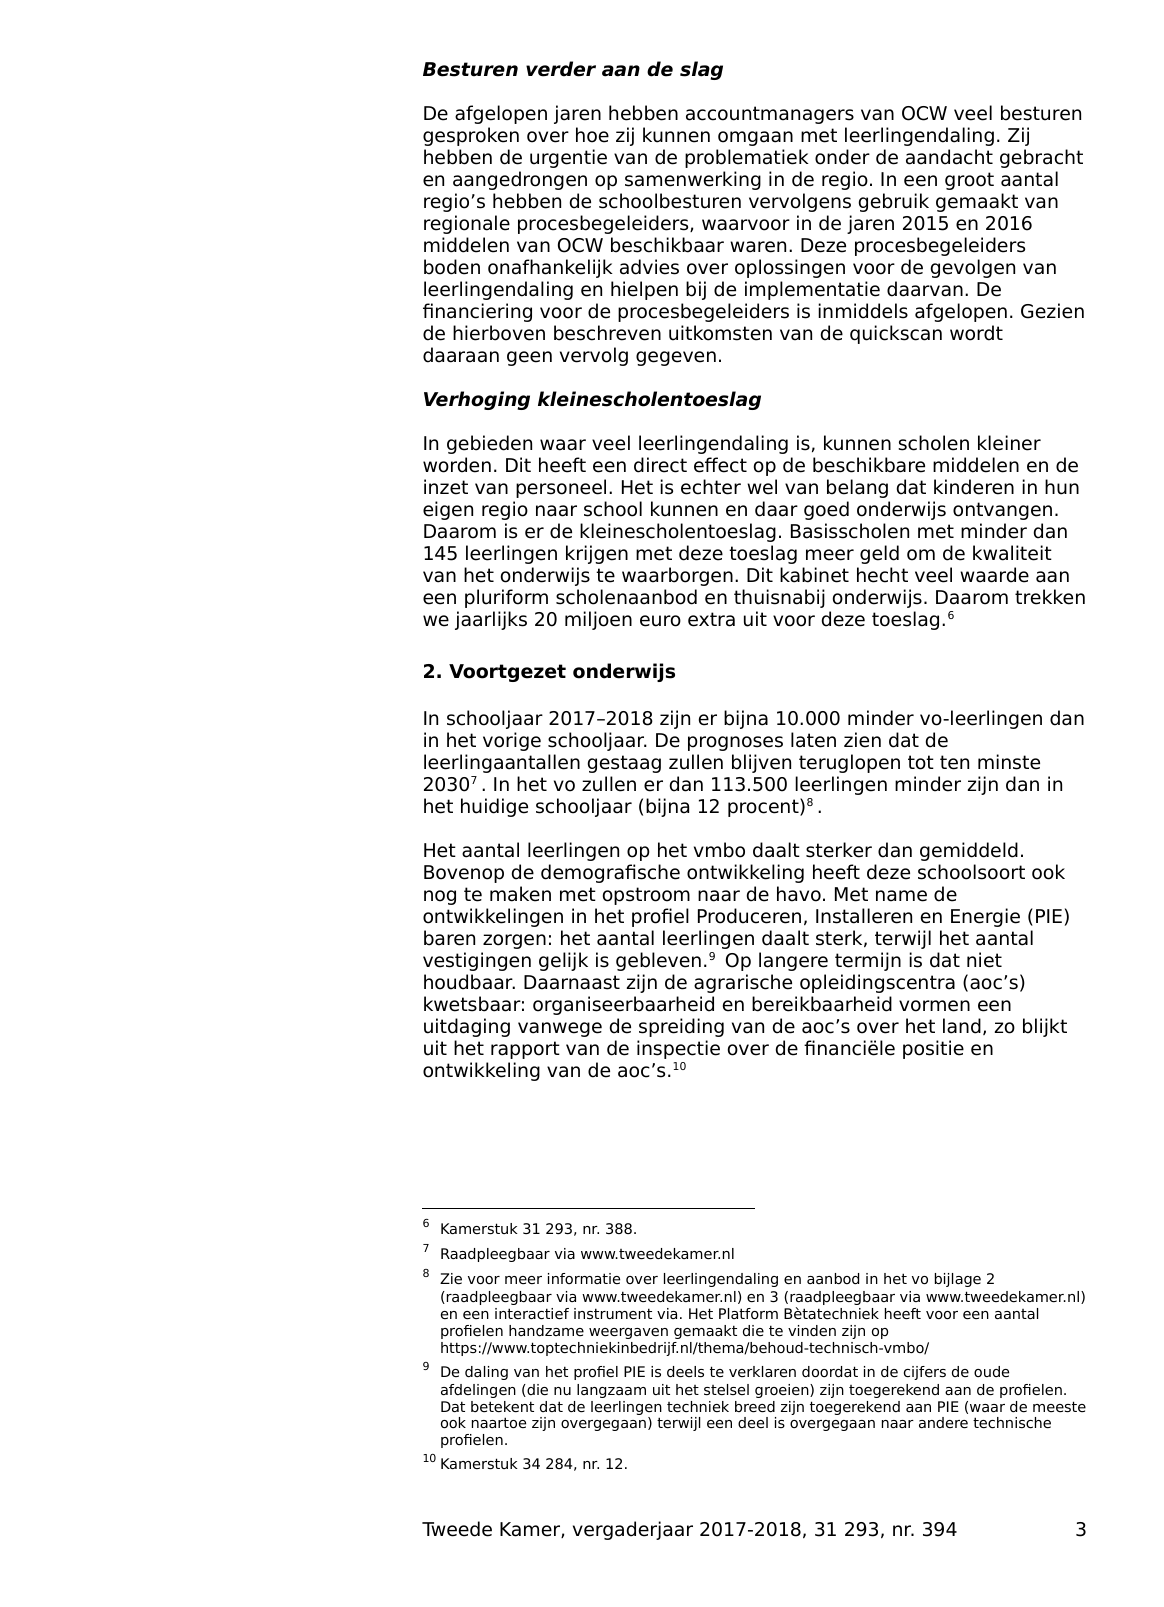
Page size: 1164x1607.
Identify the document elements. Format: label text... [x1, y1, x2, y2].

subtitle Verhoging kleinescholentoeslag [422, 389, 1087, 411]
text De afgelopen jaren hebben accountmanagers van OCW veel besturen gesproken over hoe zij kunnen omgaan met leerlingendaling. Zij hebben de urgentie van de problematiek onder de aandacht gebracht en aangedrongen op samenwerking in de regio. In een groot aantal regio’s hebben de schoolbesturen vervolgens gebruik gemaakt van regionale procesbegeleiders, waarvoor in de jaren 2015 en 2016 middelen van OCW beschikbaar waren. Deze procesbegeleiders boden onafhankelijk advies over oplossingen voor de gevolgen van leerlingendaling en hielpen bij de implementatie daarvan. De financiering voor de procesbegeleiders is inmiddels afgelopen. Gezien de hierboven beschreven uitkomsten van de quickscan wordt daaraan geen vervolg gegeven. [422, 103, 1087, 367]
text Kamerstuk 31 293, nr. 388. [422, 1217, 1087, 1239]
text Zie voor meer informatie over leerlingendaling en aanbod in het vo bijlage 2 (raadpleegbaar via www.tweedekamer.nl) en 3 (raadpleegbaar via www.tweedekamer.nl) en een interactief instrument via. Het Platform Bètatechniek heeft voor een aantal profielen handzame weergaven gemaakt die te vinden zijn op https://www.toptechniekinbedrijf.nl/thema/behoud-technisch-vmbo/ [422, 1267, 1087, 1357]
text Het aantal leerlingen op het vmbo daalt sterker dan gemiddeld. Bovenop de demografische ontwikkeling heeft deze schoolsoort ook nog te maken met opstroom naar de havo. Met name de ontwikkelingen in het profiel Produceren, Installeren en Energie (PIE) baren zorgen: het aantal leerlingen daalt sterk, terwijl het aantal vestigingen gelijk is gebleven. Op langere termijn is dat niet houdbaar. Daarnaast zijn de agrarische opleidingscentra (aoc’s) kwetsbaar: organiseerbaarheid en bereikbaarheid vormen een uitdaging vanwege de spreiding van de aoc’s over het land, zo blijkt uit het rapport van de inspectie over de financiële positie en ontwikkeling van de aoc’s. [422, 840, 1087, 1082]
text Kamerstuk 34 284, nr. 12. [422, 1452, 1087, 1474]
text Raadpleegbaar via www.tweedekamer.nl [422, 1242, 1087, 1264]
subtitle 2. Voortgezet onderwijs [422, 661, 1087, 683]
text In schooljaar 2017–2018 zijn er bijna 10.000 minder vo-leerlingen dan in het vorige schooljaar. De prognoses laten zien dat de leerlingaantallen gestaag zullen blijven teruglopen tot ten minste 2030. In het vo zullen er dan 113.500 leerlingen minder zijn dan in het huidige schooljaar (bijna 12 procent). [422, 708, 1087, 818]
subtitle Besturen verder aan de slag [422, 59, 1087, 81]
text De daling van het profiel PIE is deels te verklaren doordat in de cijfers de oude afdelingen (die nu langzaam uit het stelsel groeien) zijn toegerekend aan de profielen. Dat betekent dat de leerlingen techniek breed zijn toegerekend aan PIE (waar de meeste ook naartoe zijn overgegaan) terwijl een deel is overgegaan naar andere technische profielen. [422, 1360, 1087, 1449]
text In gebieden waar veel leerlingendaling is, kunnen scholen kleiner worden. Dit heeft een direct effect op de beschikbare middelen en de inzet van personeel. Het is echter wel van belang dat kinderen in hun eigen regio naar school kunnen en daar goed onderwijs ontvangen. Daarom is er de kleinescholentoeslag. Basisscholen met minder dan 145 leerlingen krijgen met deze toeslag meer geld om de kwaliteit van het onderwijs te waarborgen. Dit kabinet hecht veel waarde aan een pluriform scholenaanbod en thuisnabij onderwijs. Daarom trekken we jaarlijks 20 miljoen euro extra uit voor deze toeslag. [422, 433, 1087, 631]
